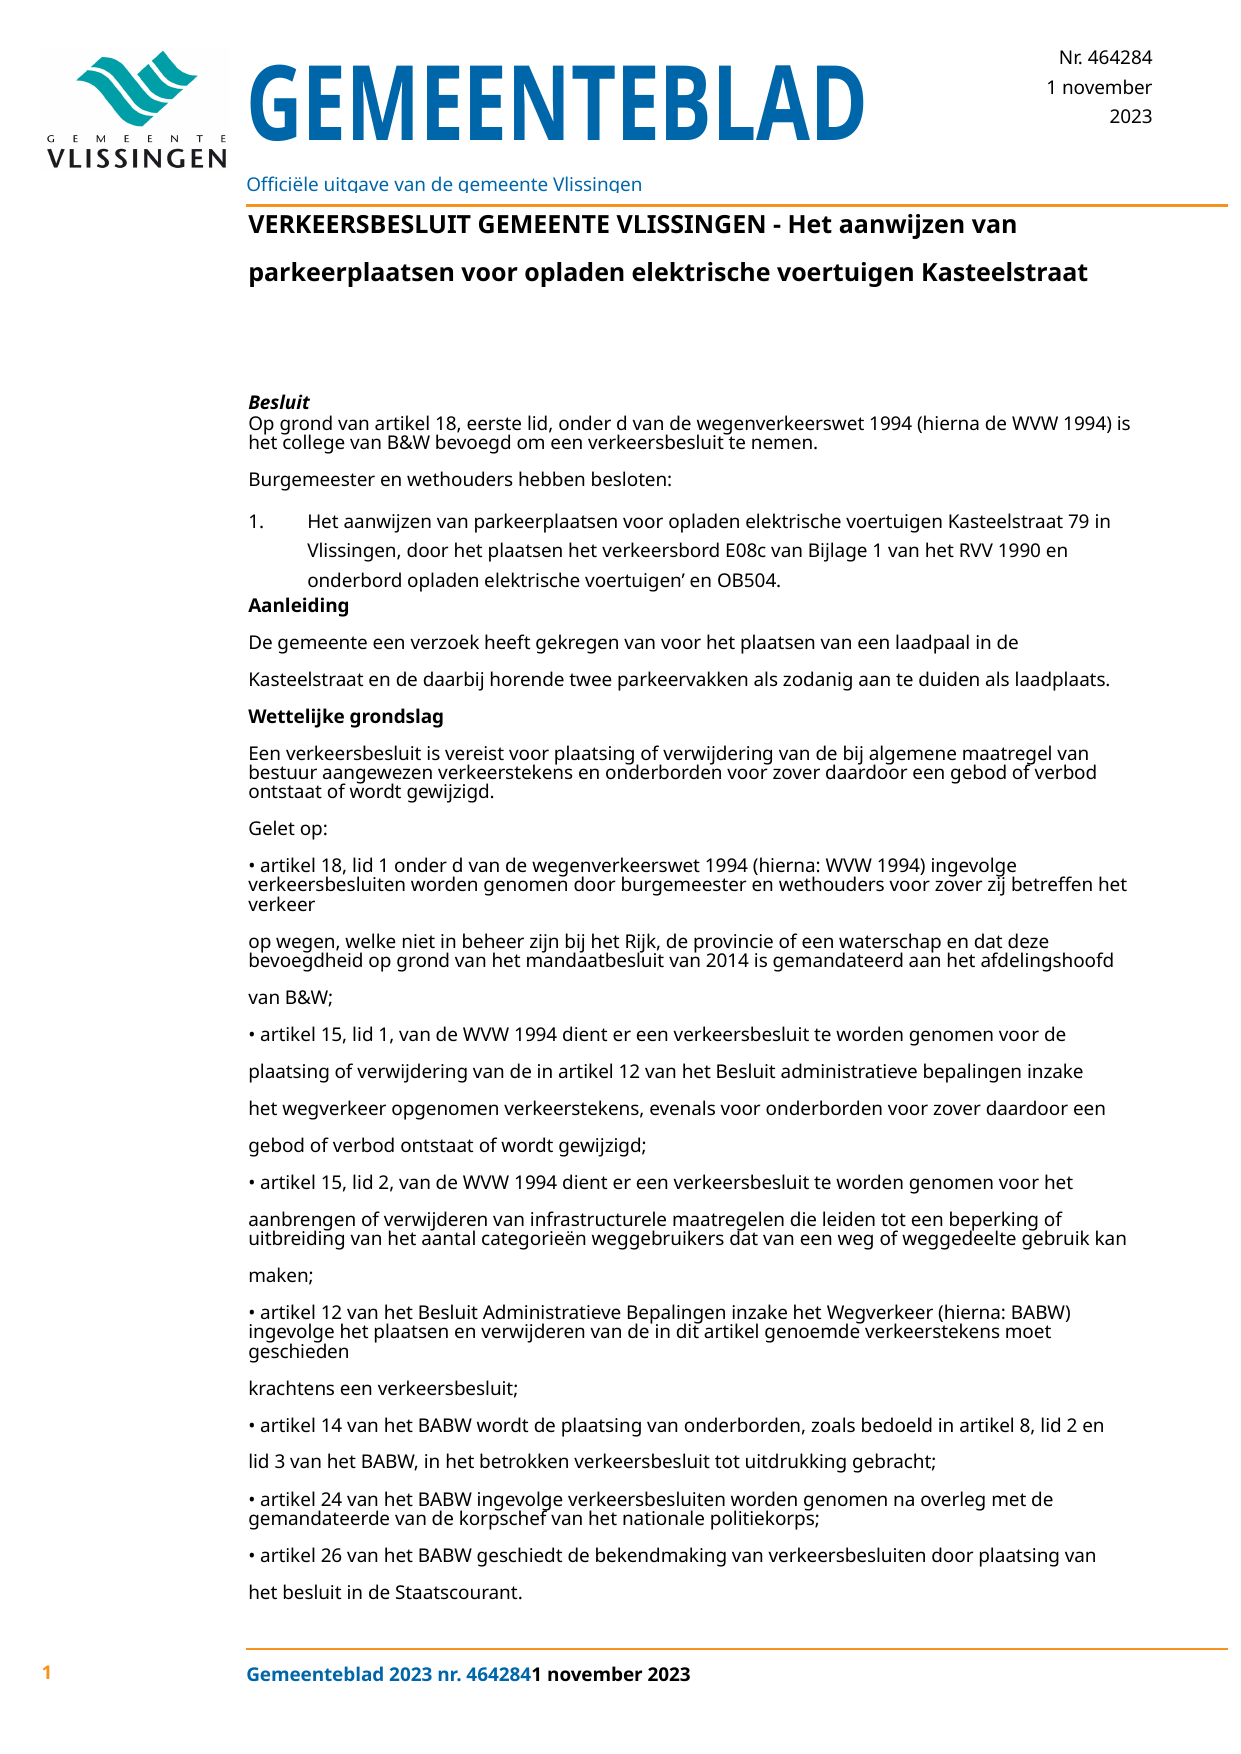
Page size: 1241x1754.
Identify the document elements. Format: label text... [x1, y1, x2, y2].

text De gemeente een verzoek heeft gekregen van voor het plaatsen van een laadpaal in de [248, 634, 1152, 653]
text • artikel 26 van het BABW geschiedt de bekendmaking van verkeersbesluiten door plaatsing van [248, 1547, 1152, 1566]
text maken; [248, 1267, 1152, 1286]
list Het aanwijzen van parkeerplaatsen voor opladen elektrische voertuigen Kasteelstraat 79 in Vlissingen, door het plaatsen het verkeersbord E08c van Bijlage 1 van het RVV 1990 en onderbord opladen elektrische voertuigen’ en OB504. [248, 508, 1152, 593]
text Een verkeersbesluit is vereist voor plaatsing of verwijdering van de bij algemene maatregel van bestuur aangewezen verkeerstekens en onderborden voor zover daardoor een gebod of verbod ontstaat of wordt gewijzigd. [248, 745, 1152, 802]
text van B&W; [248, 989, 1152, 1008]
text • artikel 18, lid 1 onder d van de wegenverkeerswet 1994 (hierna: WVW 1994) ingevolge verkeersbesluiten worden genomen door burgemeester en wethouders voor zover zij betreffen het verkeer [248, 857, 1152, 915]
text • artikel 24 van het BABW ingevolge verkeersbesluiten worden genomen na overleg met de gemandateerde van de korpschef van het nationale politiekorps; [248, 1491, 1152, 1529]
text lid 3 van het BABW, in het betrokken verkeersbesluit tot uitdrukking gebracht; [248, 1453, 1152, 1473]
text VERKEERSBESLUIT GEMEENTE VLISSINGEN - Het aanwijzen van parkeerplaatsen voor opladen elektrische voertuigen Kasteelstraat [248, 207, 1152, 288]
text • artikel 15, lid 1, van de WVW 1994 dient er een verkeersbesluit te worden genomen voor de [248, 1026, 1152, 1045]
text • artikel 15, lid 2, van de WVW 1994 dient er een verkeersbesluit te worden genomen voor het [248, 1174, 1152, 1193]
text op wegen, welke niet in beheer zijn bij het Rijk, de provincie of een waterschap en dat deze bevoegdheid op grond van het mandaatbesluit van 2014 is gemandateerd aan het afdelingshoofd [248, 933, 1152, 971]
text Burgemeester en wethouders hebben besloten: [248, 471, 1152, 490]
text Op grond van artikel 18, eerste lid, onder d van de wegenverkeerswet 1994 (hierna de WVW 1994) is het college van B&W bevoegd om een verkeersbesluit te nemen. [248, 415, 1152, 453]
text • artikel 12 van het Besluit Administratieve Bepalingen inzake het Wegverkeer (hierna: BABW) ingevolge het plaatsen en verwijderen van de in dit artikel genoemde verkeerstekens moet geschieden [248, 1304, 1152, 1362]
text Aanleiding [248, 597, 1152, 616]
text aanbrengen of verwijderen van infrastructurele maatregelen die leiden tot een beperking of uitbreiding van het aantal categorieën weggebruikers dat van een weg of weggedeelte gebruik kan [248, 1211, 1152, 1249]
text het wegverkeer opgenomen verkeerstekens, evenals voor onderborden voor zover daardoor een [248, 1100, 1152, 1119]
text Wettelijke grondslag [248, 708, 1152, 727]
picture [41, 47, 231, 172]
text plaatsing of verwijdering van de in artikel 12 van het Besluit administratieve bepalingen inzake [248, 1063, 1152, 1082]
text Besluit [248, 389, 1152, 415]
text • artikel 14 van het BABW wordt de plaatsing van onderborden, zoals bedoeld in artikel 8, lid 2 en [248, 1417, 1152, 1436]
text gebod of verbod ontstaat of wordt gewijzigd; [248, 1137, 1152, 1156]
text het besluit in de Staatscourant. [248, 1584, 1152, 1603]
text Kasteelstraat en de daarbij horende twee parkeervakken als zodanig aan te duiden als laadplaats. [248, 671, 1152, 690]
text krachtens een verkeersbesluit; [248, 1379, 1152, 1399]
text Gelet op: [248, 820, 1152, 839]
